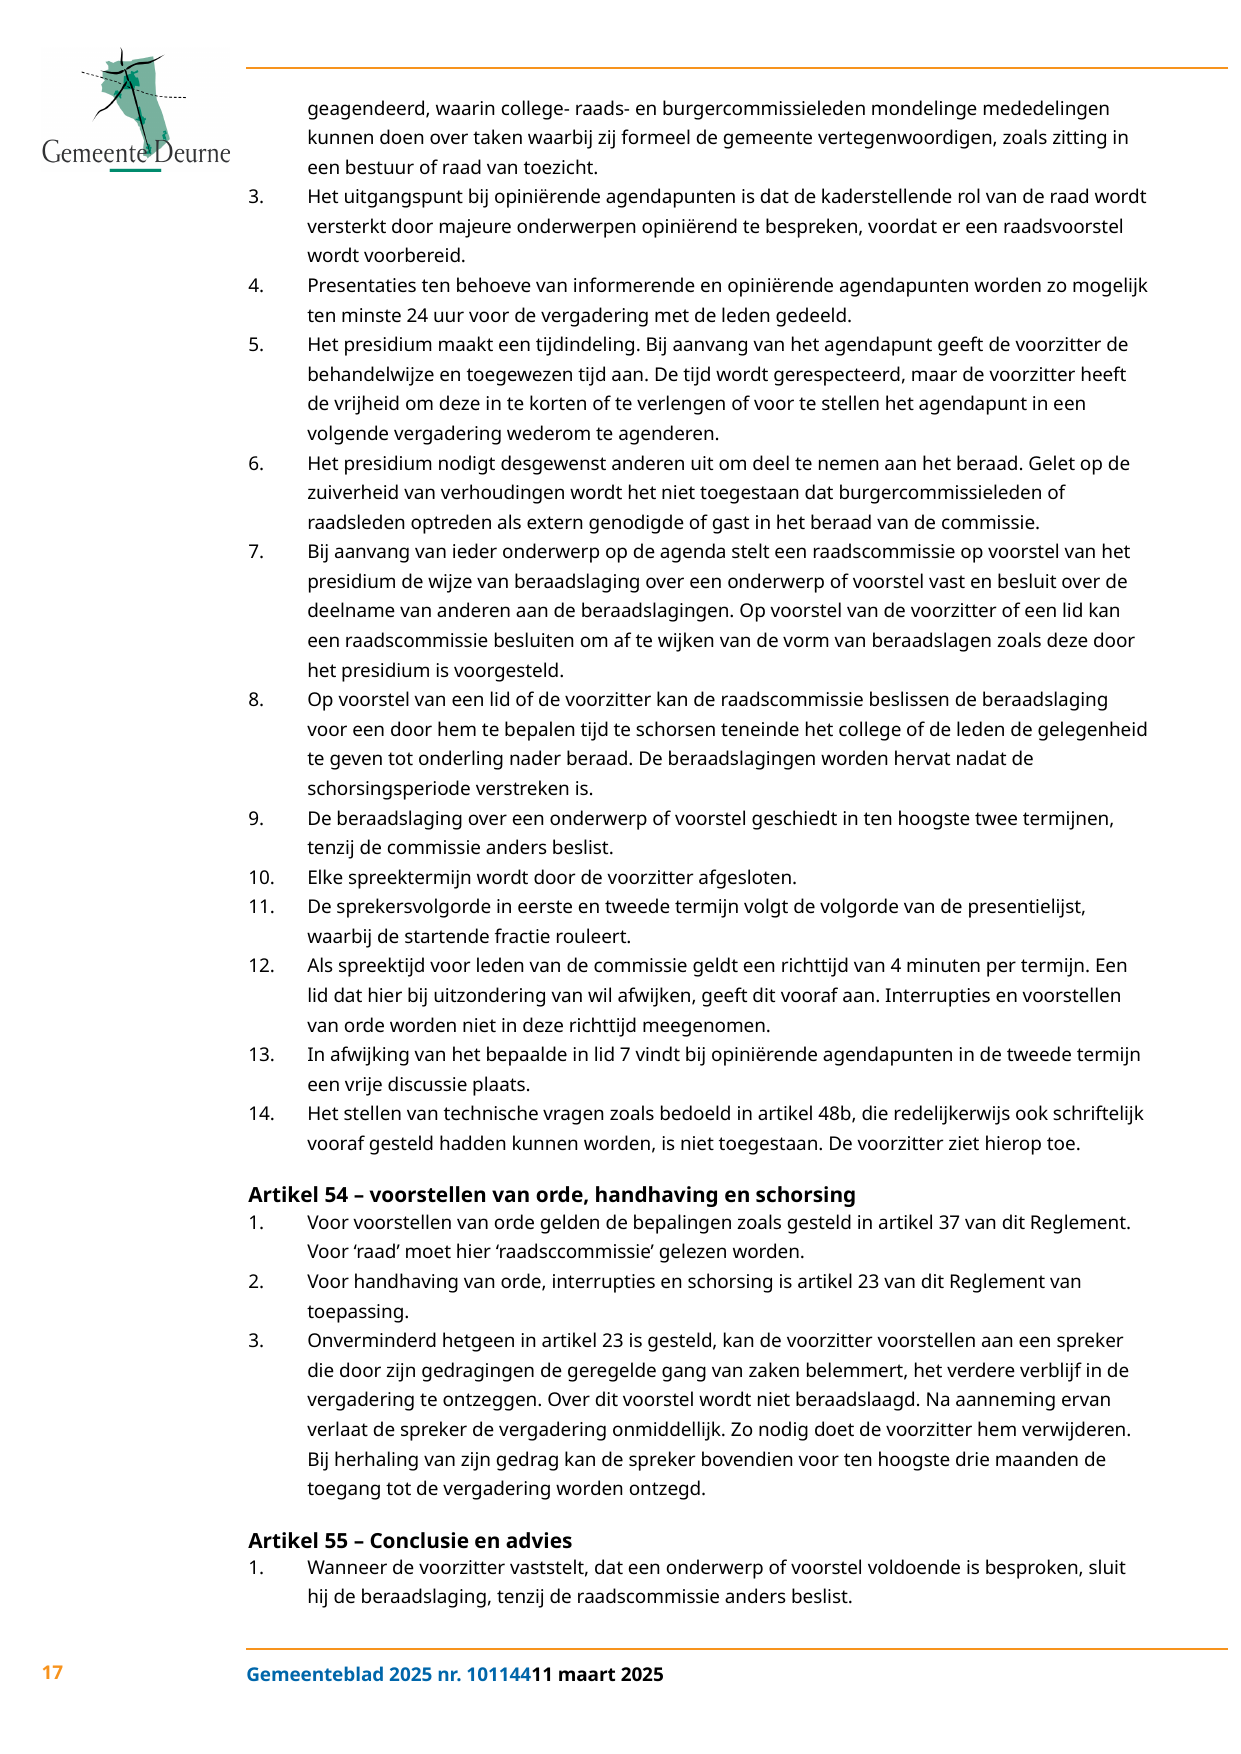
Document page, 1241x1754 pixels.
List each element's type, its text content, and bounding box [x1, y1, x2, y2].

list De beraadslaging over een onderwerp of voorstel geschiedt in ten hoogste twee termijnen, tenzij de commissie anders beslist. [248, 805, 1152, 860]
list Voor handhaving van orde, interrupties en schorsing is artikel 23 van dit Reglement van toepassing. [248, 1268, 1152, 1323]
list Het uitgangspunt bij opiniërende agendapunten is dat de kaderstellende rol van de raad wordt versterkt door majeure onderwerpen opiniërend te bespreken, voordat er een raadsvoorstel wordt voorbereid. [248, 183, 1152, 268]
list Onverminderd hetgeen in artikel 23 is gesteld, kan de voorzitter voorstellen aan een spreker die door zijn gedragingen de geregelde gang van zaken belemmert, het verdere verblijf in de vergadering te ontzeggen. Over dit voorstel wordt niet beraadslaagd. Na aanneming ervan verlaat de spreker de vergadering onmiddellijk. Zo nodig doet de voorzitter hem verwijderen. Bij herhaling van zijn gedrag kan de spreker bovendien voor ten hoogste drie maanden de toegang tot de vergadering worden ontzegd. [248, 1327, 1152, 1501]
list Bij aanvang van ieder onderwerp op de agenda stelt een raadscommissie op voorstel van het presidium de wijze van beraadslaging over een onderwerp of voorstel vast en besluit over de deelname van anderen aan de beraadslagingen. Op voorstel van de voorzitter of een lid kan een raadscommissie besluiten om af te wijken van de vorm van beraadslagen zoals deze door het presidium is voorgesteld. [248, 538, 1152, 683]
list Wanneer de voorzitter vaststelt, dat een onderwerp of voorstel voldoende is besproken, sluit hij de beraadslaging, tenzij de raadscommissie anders beslist. [248, 1554, 1152, 1609]
list geagendeerd, waarin college- raads- en burgercommissieleden mondelinge mededelingen kunnen doen over taken waarbij zij formeel de gemeente vertegenwoordigen, zoals zitting in een bestuur of raad van toezicht. [248, 95, 1152, 180]
list In afwijking van het bepaalde in lid 7 vindt bij opiniërende agendapunten in de tweede termijn een vrije discussie plaats. [248, 1041, 1152, 1097]
list Presentaties ten behoeve van informerende en opiniërende agendapunten worden zo mogelijk ten minste 24 uur voor de vergadering met de leden gedeeld. [248, 272, 1152, 328]
list De sprekersvolgorde in eerste en tweede termijn volgt de volgorde van de presentielijst, waarbij de startende fractie rouleert. [248, 893, 1152, 949]
text Artikel 54 – voorstellen van orde, handhaving en schorsing [248, 1181, 1152, 1209]
picture [41, 47, 231, 172]
list Elke spreektermijn wordt door de voorzitter afgesloten. [248, 864, 1152, 890]
list Het stellen van technische vragen zoals bedoeld in artikel 48b, die redelijkerwijs ook schriftelijk vooraf gesteld hadden kunnen worden, is niet toegestaan. De voorzitter ziet hierop toe. [248, 1101, 1152, 1156]
list Op voorstel van een lid of de voorzitter kan de raadscommissie beslissen de beraadslaging voor een door hem te bepalen tijd te schorsen teneinde het college of de leden de gelegenheid te geven tot onderling nader beraad. De beraadslagingen worden hervat nadat de schorsingsperiode verstreken is. [248, 686, 1152, 801]
list Als spreektijd voor leden van de commissie geldt een richttijd van 4 minuten per termijn. Een lid dat hier bij uitzondering van wil afwijken, geeft dit vooraf aan. Interrupties en voorstellen van orde worden niet in deze richttijd meegenomen. [248, 953, 1152, 1038]
list Voor voorstellen van orde gelden de bepalingen zoals gesteld in artikel 37 van dit Reglement. Voor ‘raad’ moet hier ‘raadsccommissie’ gelezen worden. [248, 1209, 1152, 1264]
list Het presidium maakt een tijdindeling. Bij aanvang van het agendapunt geeft de voorzitter de behandelwijze en toegewezen tijd aan. De tijd wordt gerespecteerd, maar de voorzitter heeft de vrijheid om deze in te korten of te verlengen of voor te stellen het agendapunt in een volgende vergadering wederom te agenderen. [248, 331, 1152, 446]
list Het presidium nodigt desgewenst anderen uit om deel te nemen aan het beraad. Gelet op de zuiverheid van verhoudingen wordt het niet toegestaan dat burgercommissieleden of raadsleden optreden als extern genodigde of gast in het beraad van de commissie. [248, 450, 1152, 535]
text Artikel 55 – Conclusie en advies [248, 1526, 1152, 1554]
